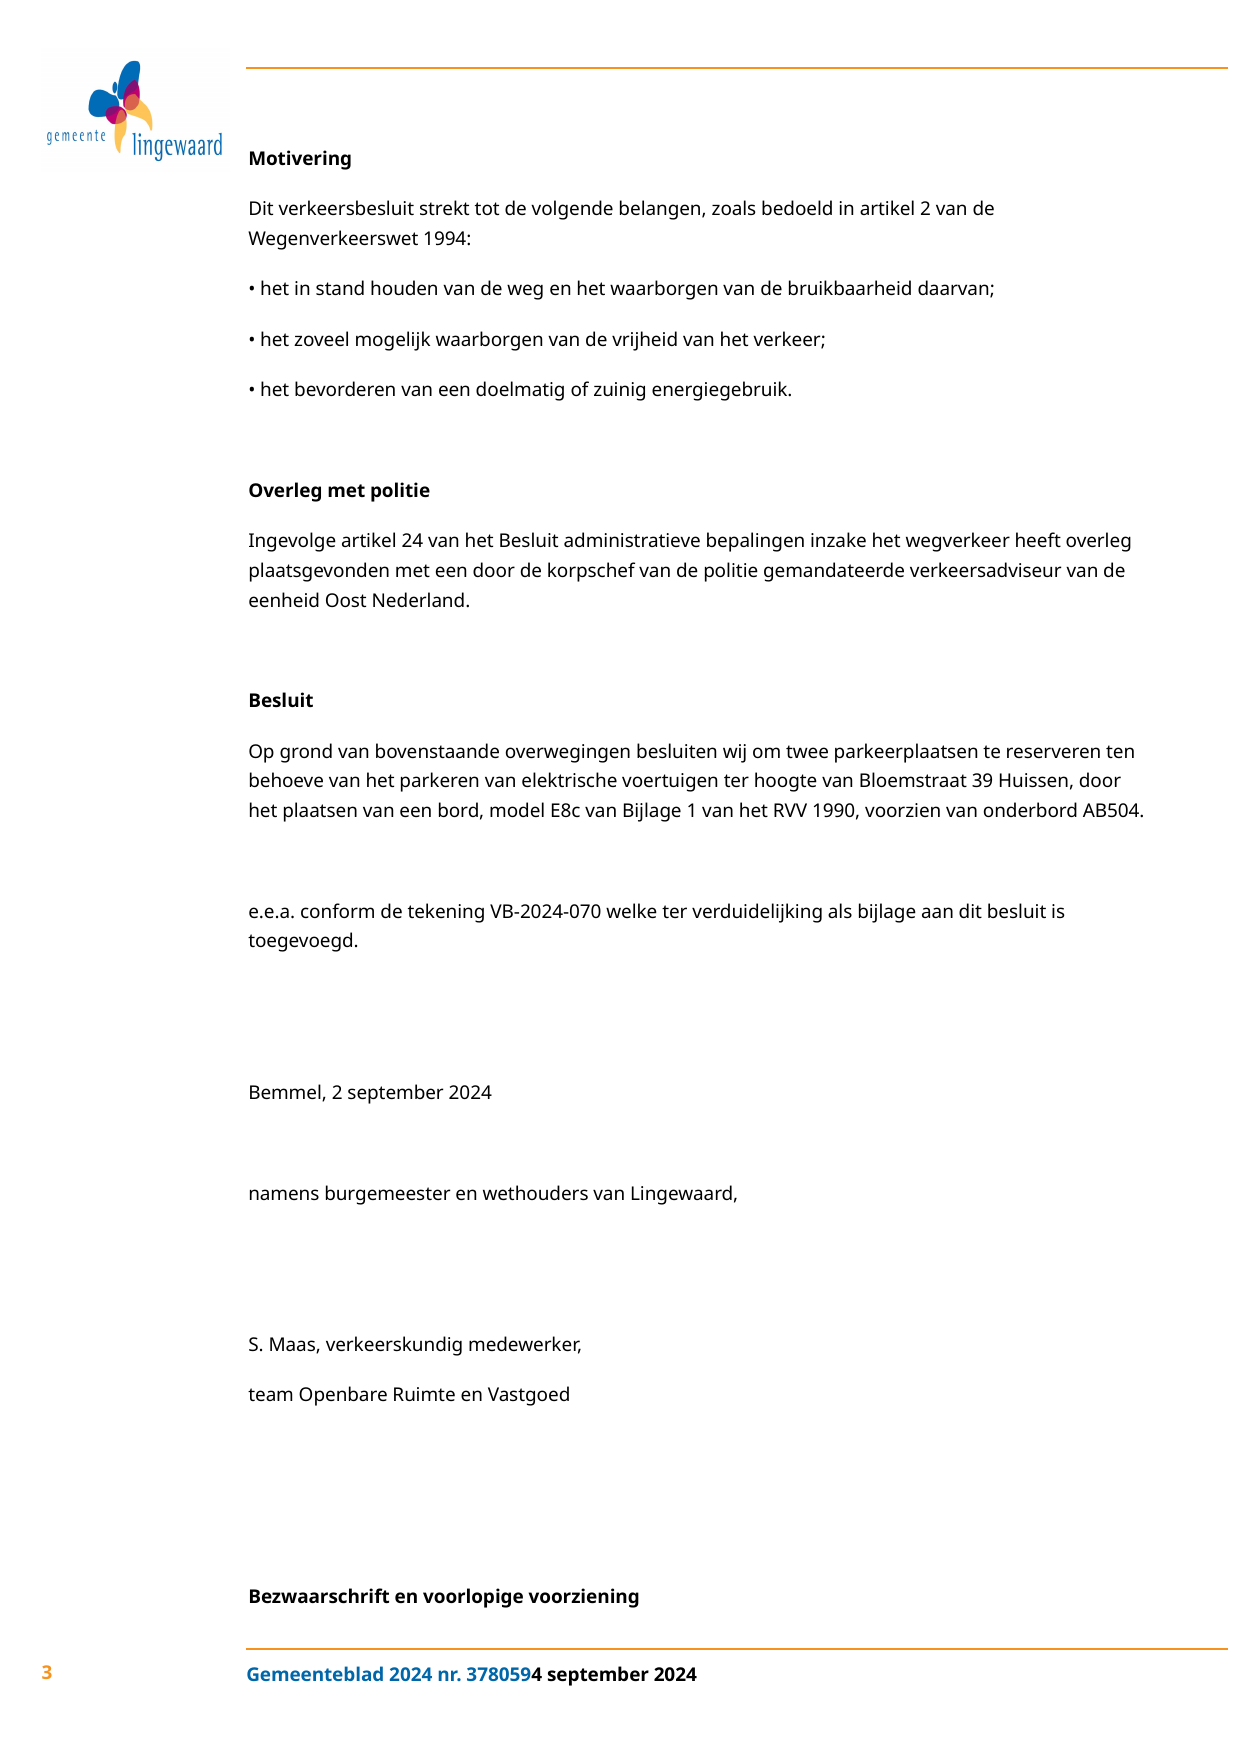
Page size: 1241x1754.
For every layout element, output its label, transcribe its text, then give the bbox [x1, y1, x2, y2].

text S. Maas, verkeerskundig medewerker, [248, 1331, 1152, 1357]
text Overleg met politie [248, 477, 1152, 503]
text Besluit [248, 688, 1152, 713]
text Ingevolge artikel 24 van het Besluit administratieve bepalingen inzake het wegverkeer heeft overleg plaatsgevonden met een door de korpschef van de politie gemandateerde verkeersadviseur van de eenheid Oost Nederland. [248, 528, 1152, 613]
text team Openbare Ruimte en Vastgoed [248, 1381, 1152, 1407]
text namens burgemeester en wethouders van Lingewaard, [248, 1180, 1152, 1206]
text • het bevorderen van een doelmatig of zuinig energiegebruik. [248, 376, 1152, 402]
text Op grond van bovenstaande overwegingen besluiten wij om twee parkeerplaatsen te reserveren ten behoeve van het parkeren van elektrische voertuigen ter hoogte van Bloemstraat 39 Huissen, door het plaatsen van een bord, model E8c van Bijlage 1 van het RVV 1990, voorzien van onderbord AB504. [248, 738, 1152, 823]
text • het zoveel mogelijk waarborgen van de vrijheid van het verkeer; [248, 326, 1152, 352]
text Dit verkeersbesluit strekt tot de volgende belangen, zoals bedoeld in artikel 2 van de Wegenverkeerswet 1994: [248, 196, 1152, 251]
picture [41, 47, 231, 172]
text Motivering [248, 145, 1152, 171]
text e.e.a. conform de tekening VB-2024-070 welke ter verduidelijking als bijlage aan dit besluit is toegevoegd. [248, 898, 1152, 953]
text • het in stand houden van de weg en het waarborgen van de bruikbaarheid daarvan; [248, 276, 1152, 301]
text Bemmel, 2 september 2024 [248, 1079, 1152, 1105]
text Bezwaarschrift en voorlopige voorziening [248, 1583, 1152, 1609]
